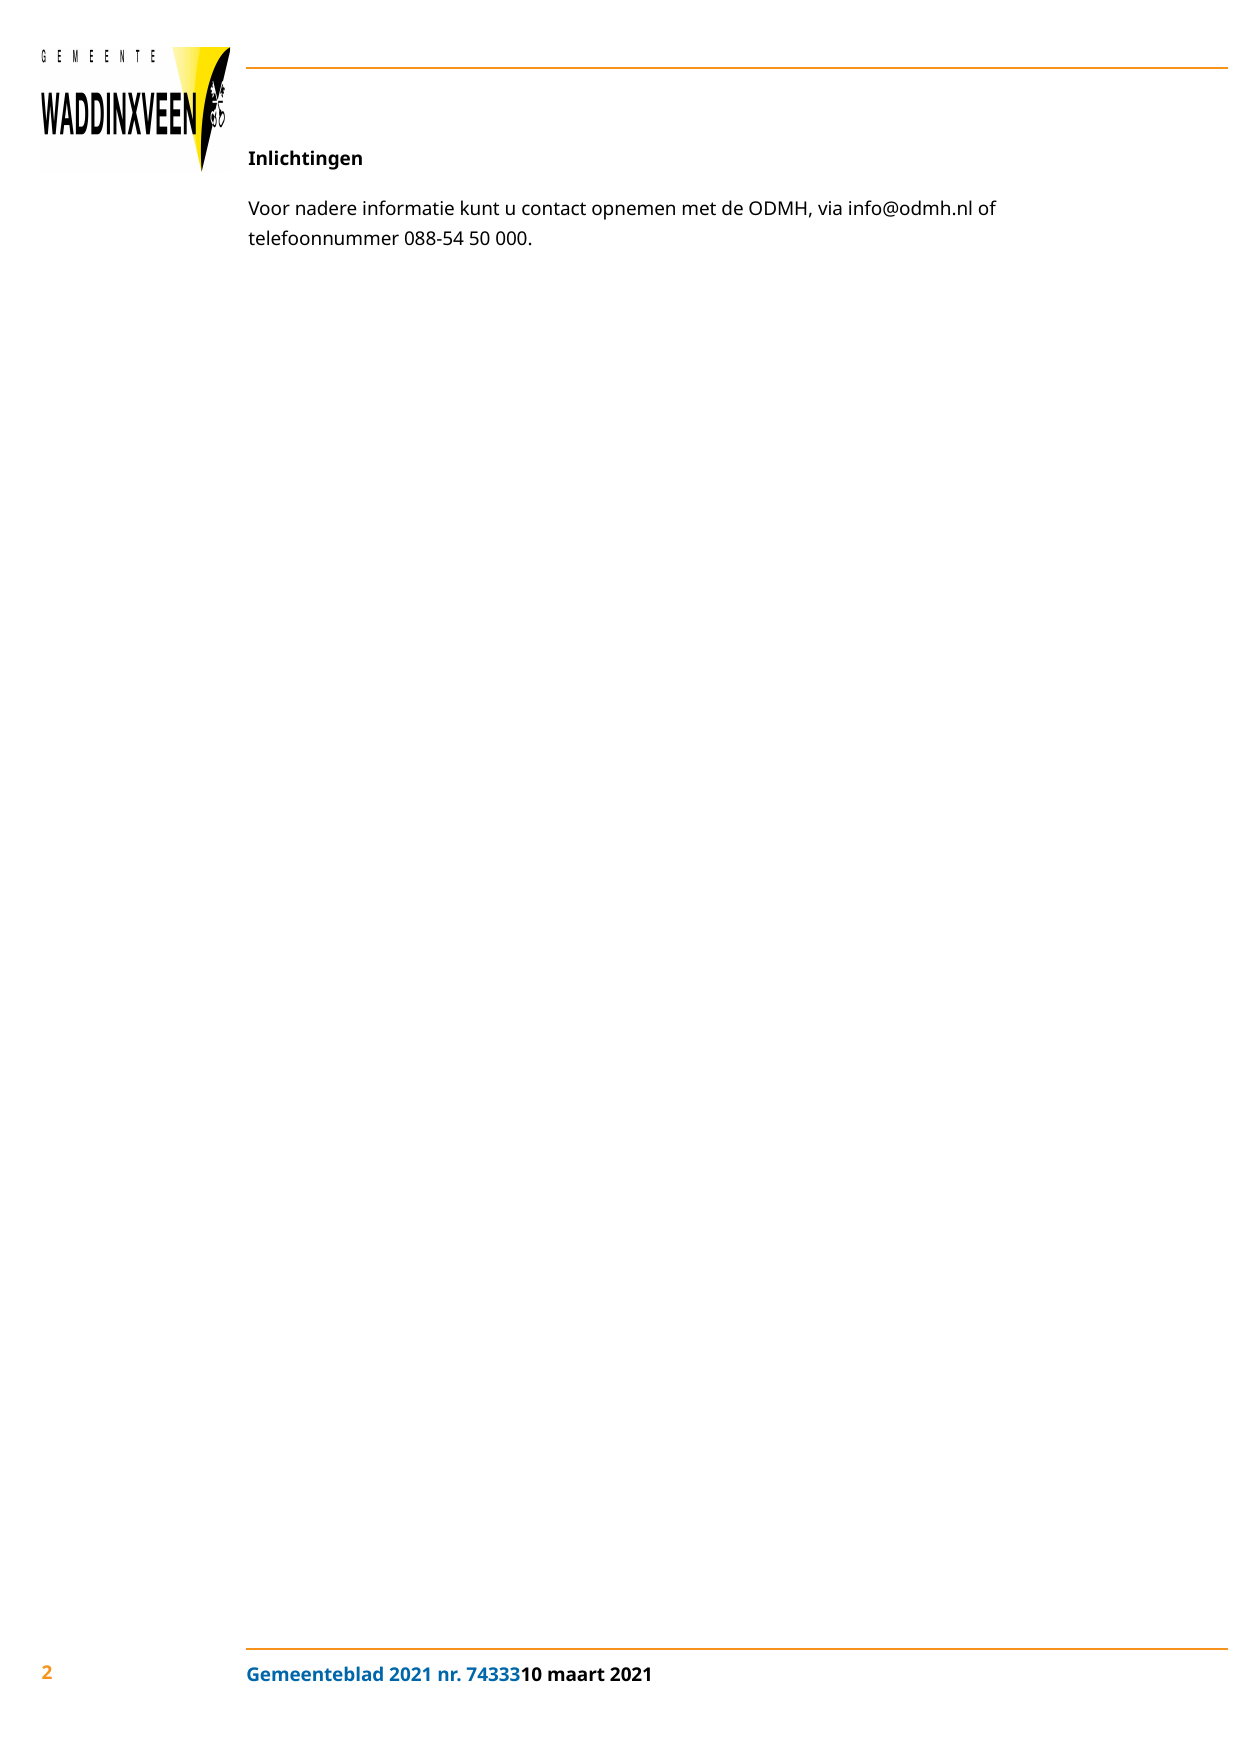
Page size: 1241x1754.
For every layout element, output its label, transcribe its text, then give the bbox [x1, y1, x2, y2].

text Inlichtingen [248, 145, 1152, 171]
text Voor nadere informatie kunt u contact opnemen met de ODMH, via info@odmh.nl of telefoonnummer 088-54 50 000. [248, 196, 1152, 251]
picture [41, 47, 231, 172]
